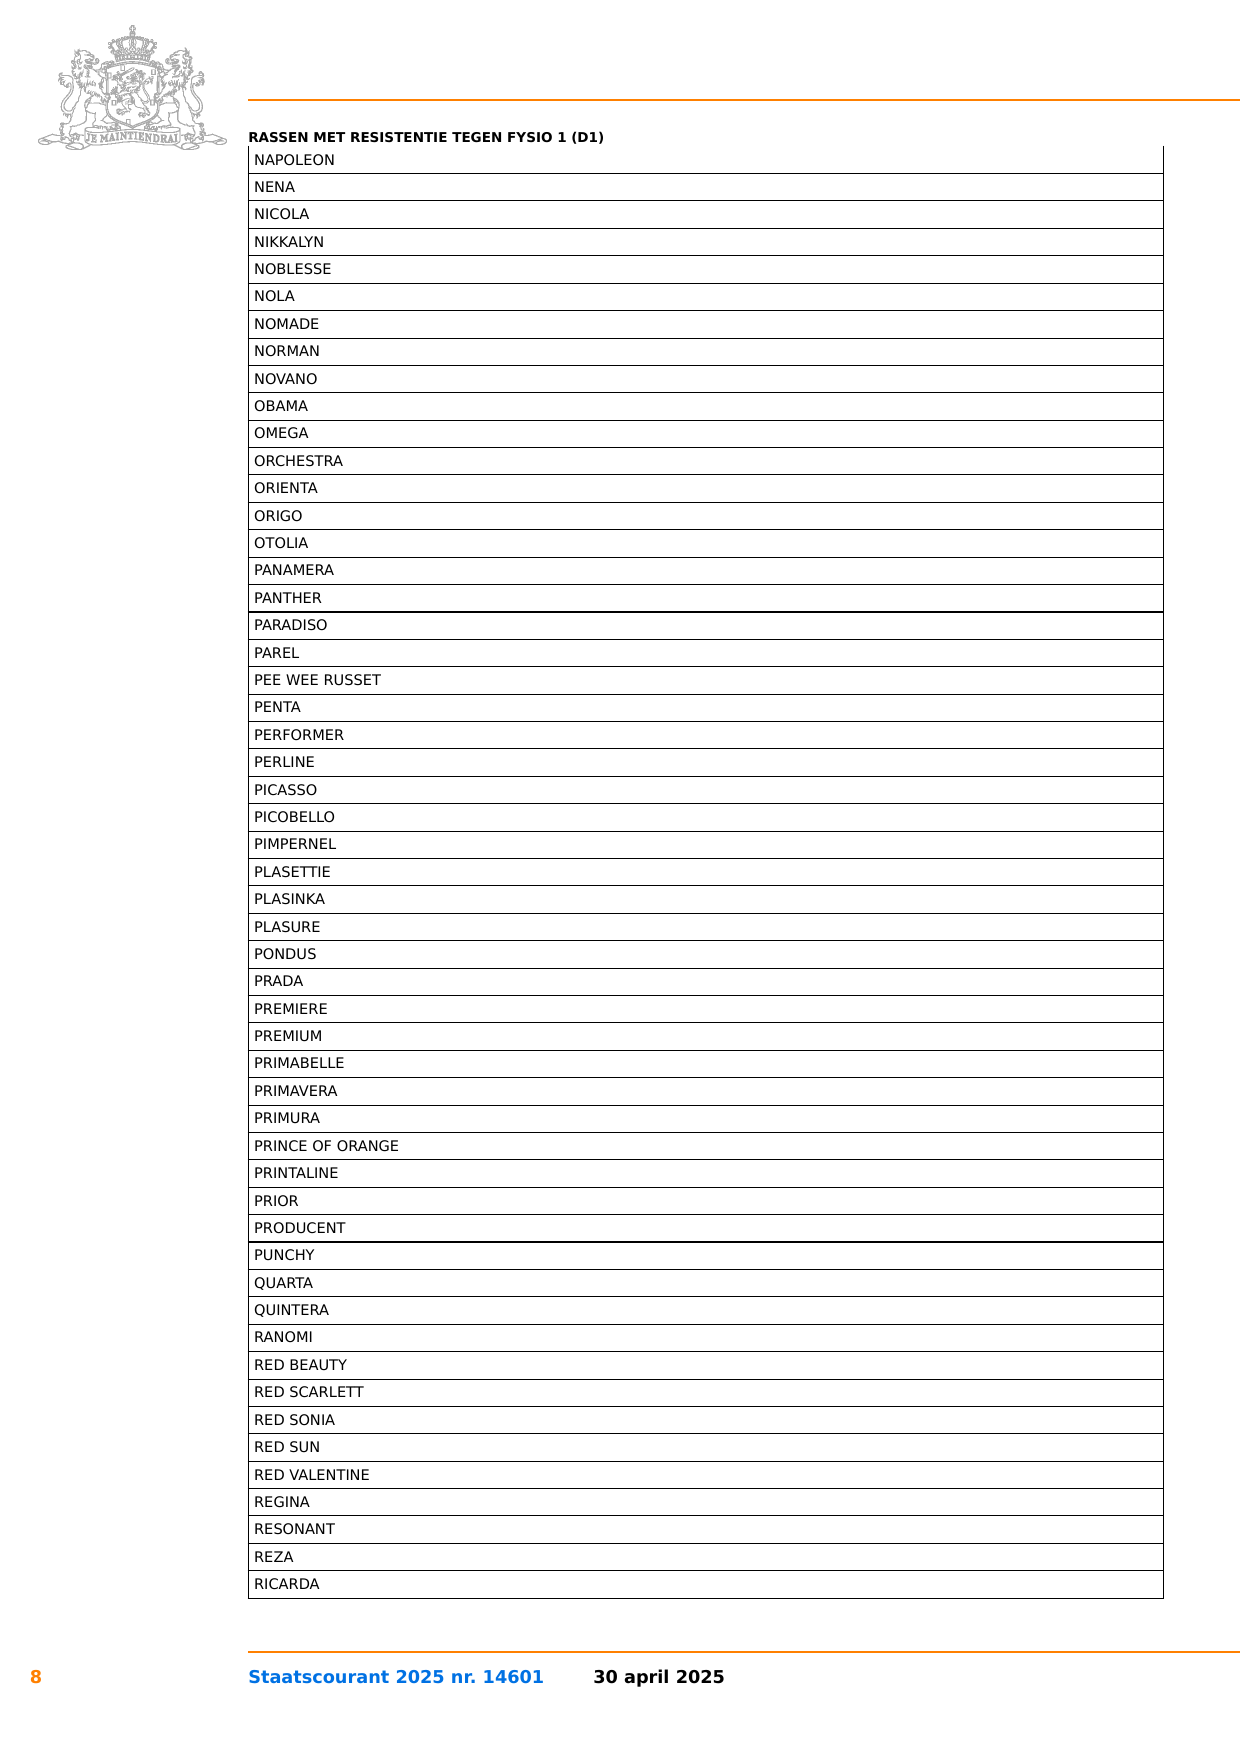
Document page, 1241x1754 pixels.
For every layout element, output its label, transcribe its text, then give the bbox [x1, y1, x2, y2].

table_cell PRADA [249, 969, 1163, 995]
table_cell RED SUN [249, 1434, 1163, 1461]
table_cell NAPOLEON [249, 146, 1163, 173]
table_cell OTOLIA [249, 530, 1163, 557]
table_cell ORCHESTRA [249, 448, 1163, 474]
table_cell PREMIERE [249, 996, 1163, 1022]
table_cell RESONANT [249, 1516, 1163, 1543]
table_cell ORIGO [249, 503, 1163, 529]
table_cell PREMIUM [249, 1023, 1163, 1050]
table_cell QUINTERA [249, 1297, 1163, 1324]
table_cell OBAMA [249, 393, 1163, 419]
table_cell PERLINE [249, 749, 1163, 776]
table_cell RED VALENTINE [249, 1462, 1163, 1488]
table_cell NIKKALYN [249, 229, 1163, 255]
table_cell RED BEAUTY [249, 1352, 1163, 1378]
table_cell NOBLESSE [249, 256, 1163, 283]
table_cell RANOMI [249, 1325, 1163, 1351]
table_cell ORIENTA [249, 475, 1163, 502]
table_cell PRIOR [249, 1188, 1163, 1214]
table_cell PICASSO [249, 777, 1163, 803]
table_cell NOMADE [249, 311, 1163, 337]
table_cell PARADISO [249, 613, 1163, 639]
table_header RASSEN MET RESISTENTIE TEGEN FYSIO 1 (D1) [248, 130, 1163, 146]
table_cell REZA [249, 1544, 1163, 1570]
table_cell PENTA [249, 695, 1163, 721]
table_cell PONDUS [249, 941, 1163, 967]
table_cell PRIMABELLE [249, 1051, 1163, 1077]
table_cell PRIMURA [249, 1106, 1163, 1132]
table_cell REGINA [249, 1489, 1163, 1515]
table_cell PEE WEE RUSSET [249, 667, 1163, 693]
table_cell PIMPERNEL [249, 832, 1163, 858]
table_cell OMEGA [249, 421, 1163, 447]
picture [38, 25, 227, 150]
table_cell PRODUCENT [249, 1215, 1163, 1241]
table_cell QUARTA [249, 1270, 1163, 1296]
table_cell PLASETTIE [249, 859, 1163, 885]
table_cell PAREL [249, 640, 1163, 666]
table_cell PICOBELLO [249, 804, 1163, 831]
table_cell NENA [249, 174, 1163, 200]
table_cell PLASURE [249, 914, 1163, 940]
table_cell PRINTALINE [249, 1160, 1163, 1187]
table_cell RED SCARLETT [249, 1380, 1163, 1406]
table_cell PLASINKA [249, 886, 1163, 913]
table_cell PANTHER [249, 585, 1163, 611]
table_cell NOVANO [249, 366, 1163, 392]
table_cell PANAMERA [249, 558, 1163, 584]
table_cell NOLA [249, 284, 1163, 310]
table_cell PRINCE OF ORANGE [249, 1133, 1163, 1159]
table_cell RED SONIA [249, 1407, 1163, 1433]
table_cell PERFORMER [249, 722, 1163, 748]
table_cell NORMAN [249, 339, 1163, 365]
table_cell PRIMAVERA [249, 1078, 1163, 1104]
table_cell NICOLA [249, 201, 1163, 228]
table_cell RICARDA [249, 1571, 1163, 1598]
table_cell PUNCHY [249, 1243, 1163, 1269]
